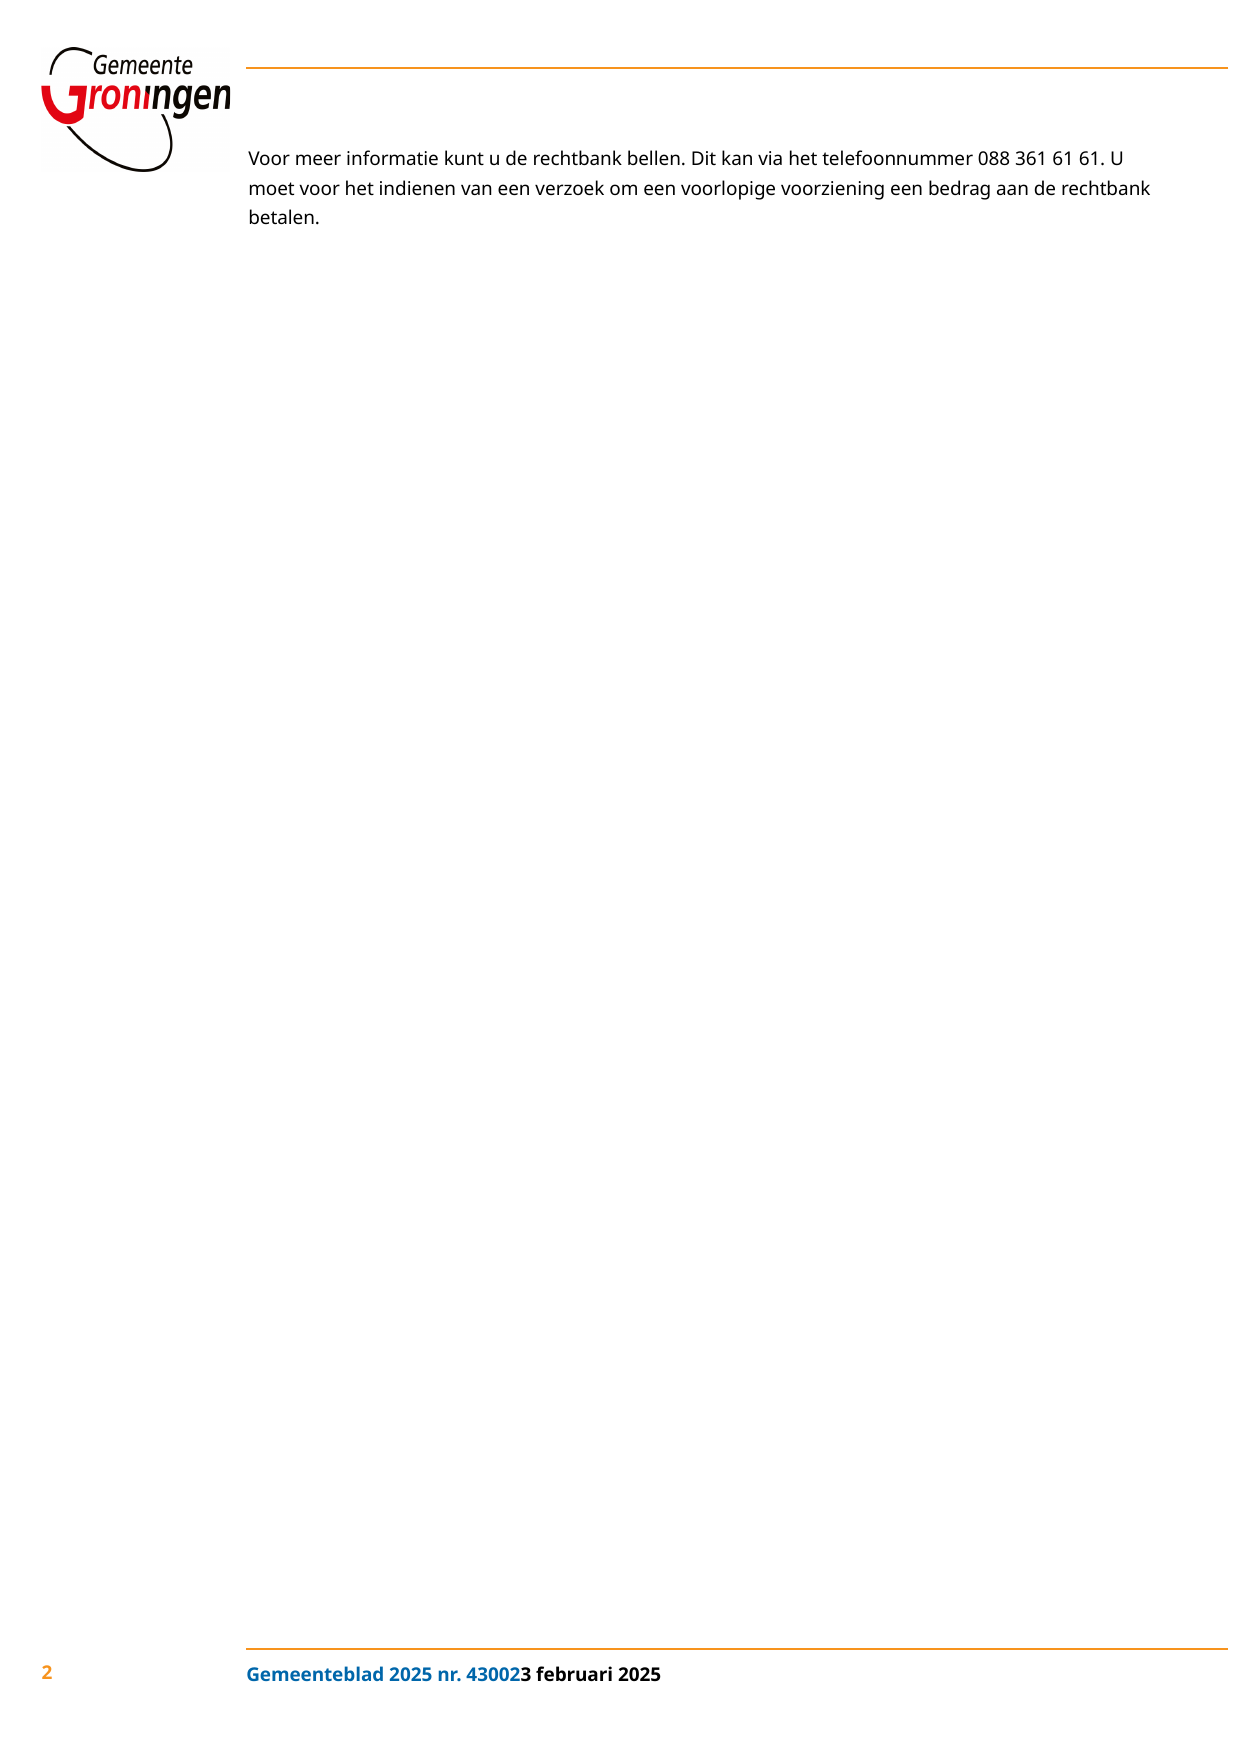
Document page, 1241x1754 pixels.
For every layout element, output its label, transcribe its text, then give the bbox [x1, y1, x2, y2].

picture [41, 47, 231, 172]
text Voor meer informatie kunt u de rechtbank bellen. Dit kan via het telefoonnummer 088 361 61 61. U moet voor het indienen van een verzoek om een voorlopige voorziening een bedrag aan de rechtbank betalen. [248, 145, 1152, 230]
